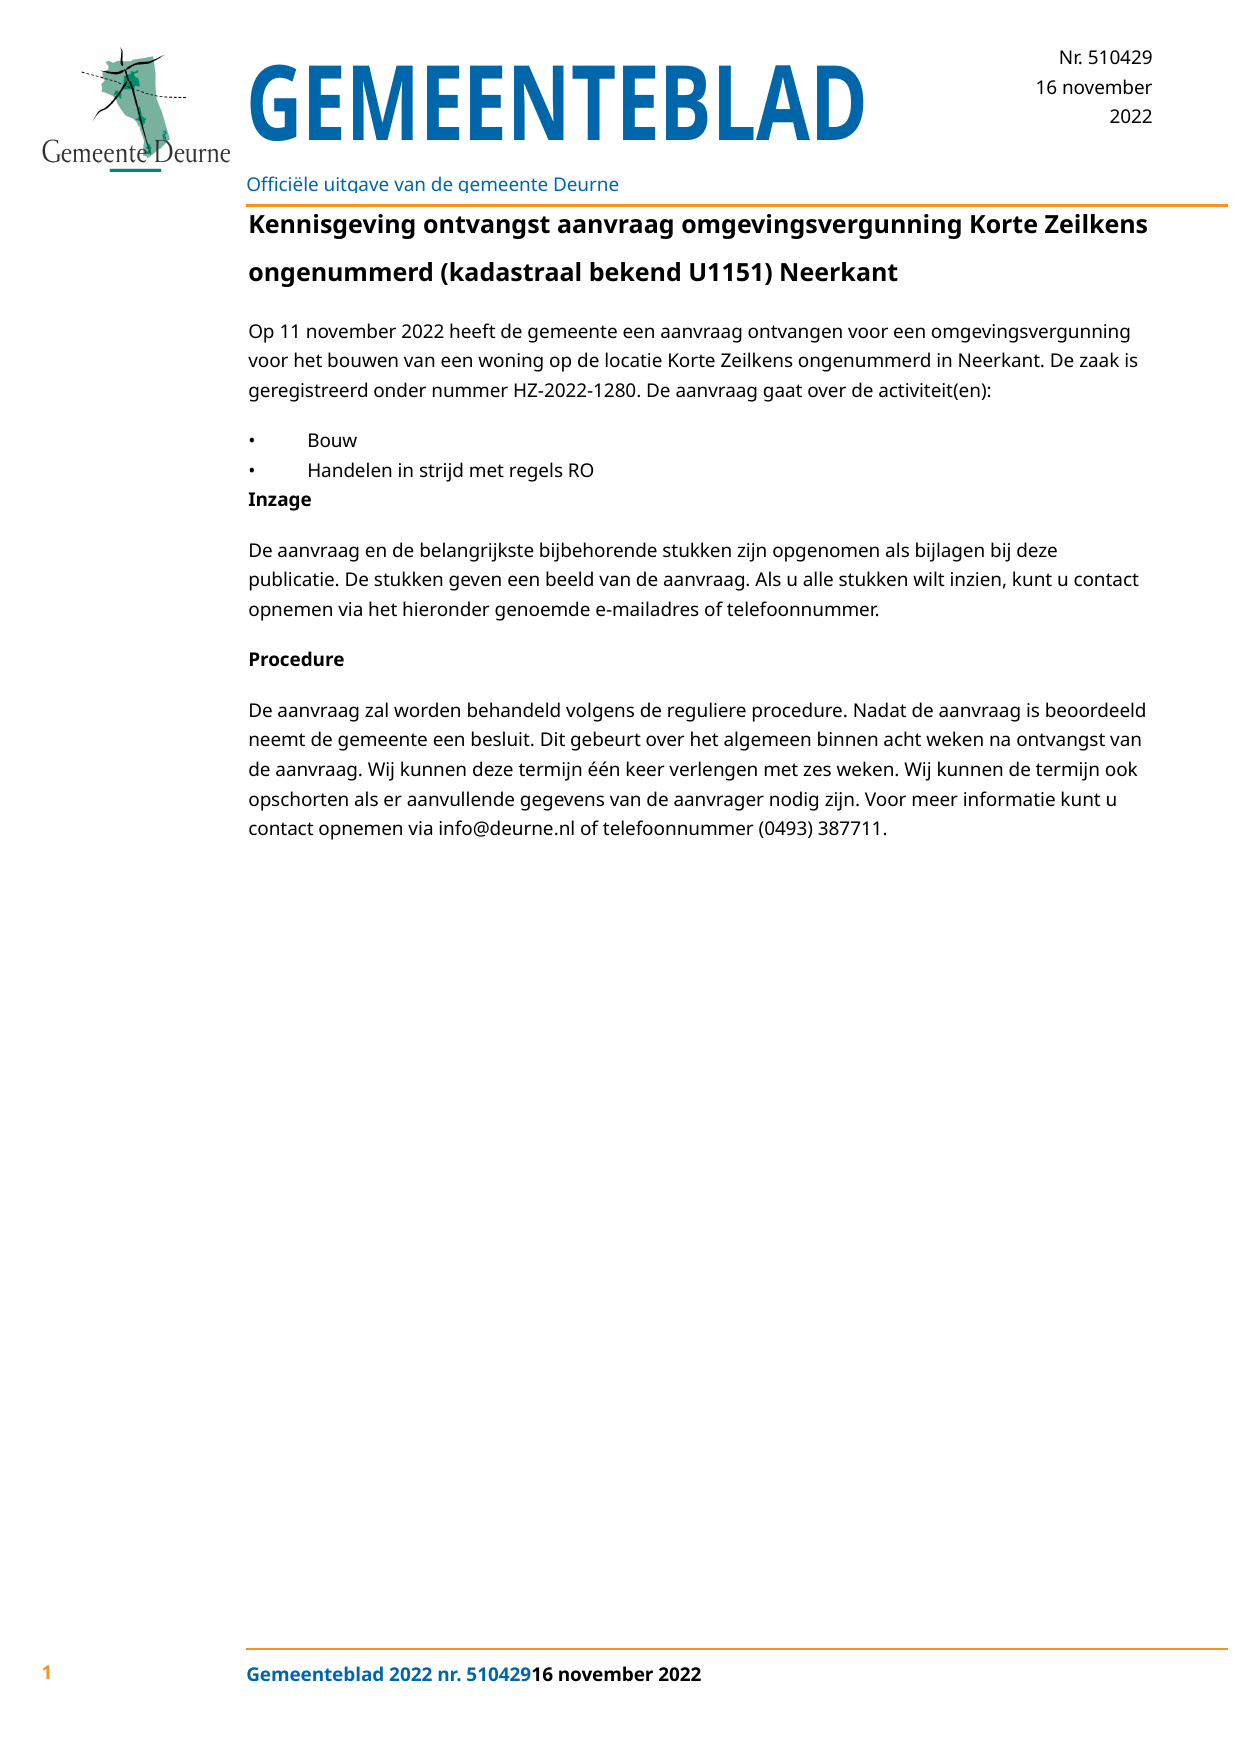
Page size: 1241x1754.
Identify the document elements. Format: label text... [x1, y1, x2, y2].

list Handelen in strijd met regels RO [248, 457, 1152, 483]
text De aanvraag zal worden behandeld volgens de reguliere procedure. Nadat de aanvraag is beoordeeld neemt de gemeente een besluit. Dit gebeurt over het algemeen binnen acht weken na ontvangst van de aanvraag. Wij kunnen deze termijn één keer verlengen met zes weken. Wij kunnen de termijn ook opschorten als er aanvullende gegevens van de aanvrager nodig zijn. Voor meer informatie kunt u contact opnemen via info@deurne.nl of telefoonnummer (0493) 387711. [248, 697, 1152, 841]
text Kennisgeving ontvangst aanvraag omgevingsvergunning Korte Zeilkens ongenummerd (kadastraal bekend U1151) Neerkant [248, 207, 1152, 288]
list Bouw [248, 427, 1152, 453]
text Op 11 november 2022 heeft de gemeente een aanvraag ontvangen voor een omgevingsvergunning voor het bouwen van een woning op de locatie Korte Zeilkens ongenummerd in Neerkant. De zaak is geregistreerd onder nummer HZ-2022-1280. De aanvraag gaat over de activiteit(en): [248, 318, 1152, 403]
text De aanvraag en de belangrijkste bijbehorende stukken zijn opgenomen als bijlagen bij deze publicatie. De stukken geven een beeld van de aanvraag. Als u alle stukken wilt inzien, kunt u contact opnemen via het hieronder genoemde e-mailadres of telefoonnummer. [248, 537, 1152, 622]
picture [41, 47, 231, 172]
text Inzage [248, 487, 1152, 512]
text Procedure [248, 647, 1152, 672]
